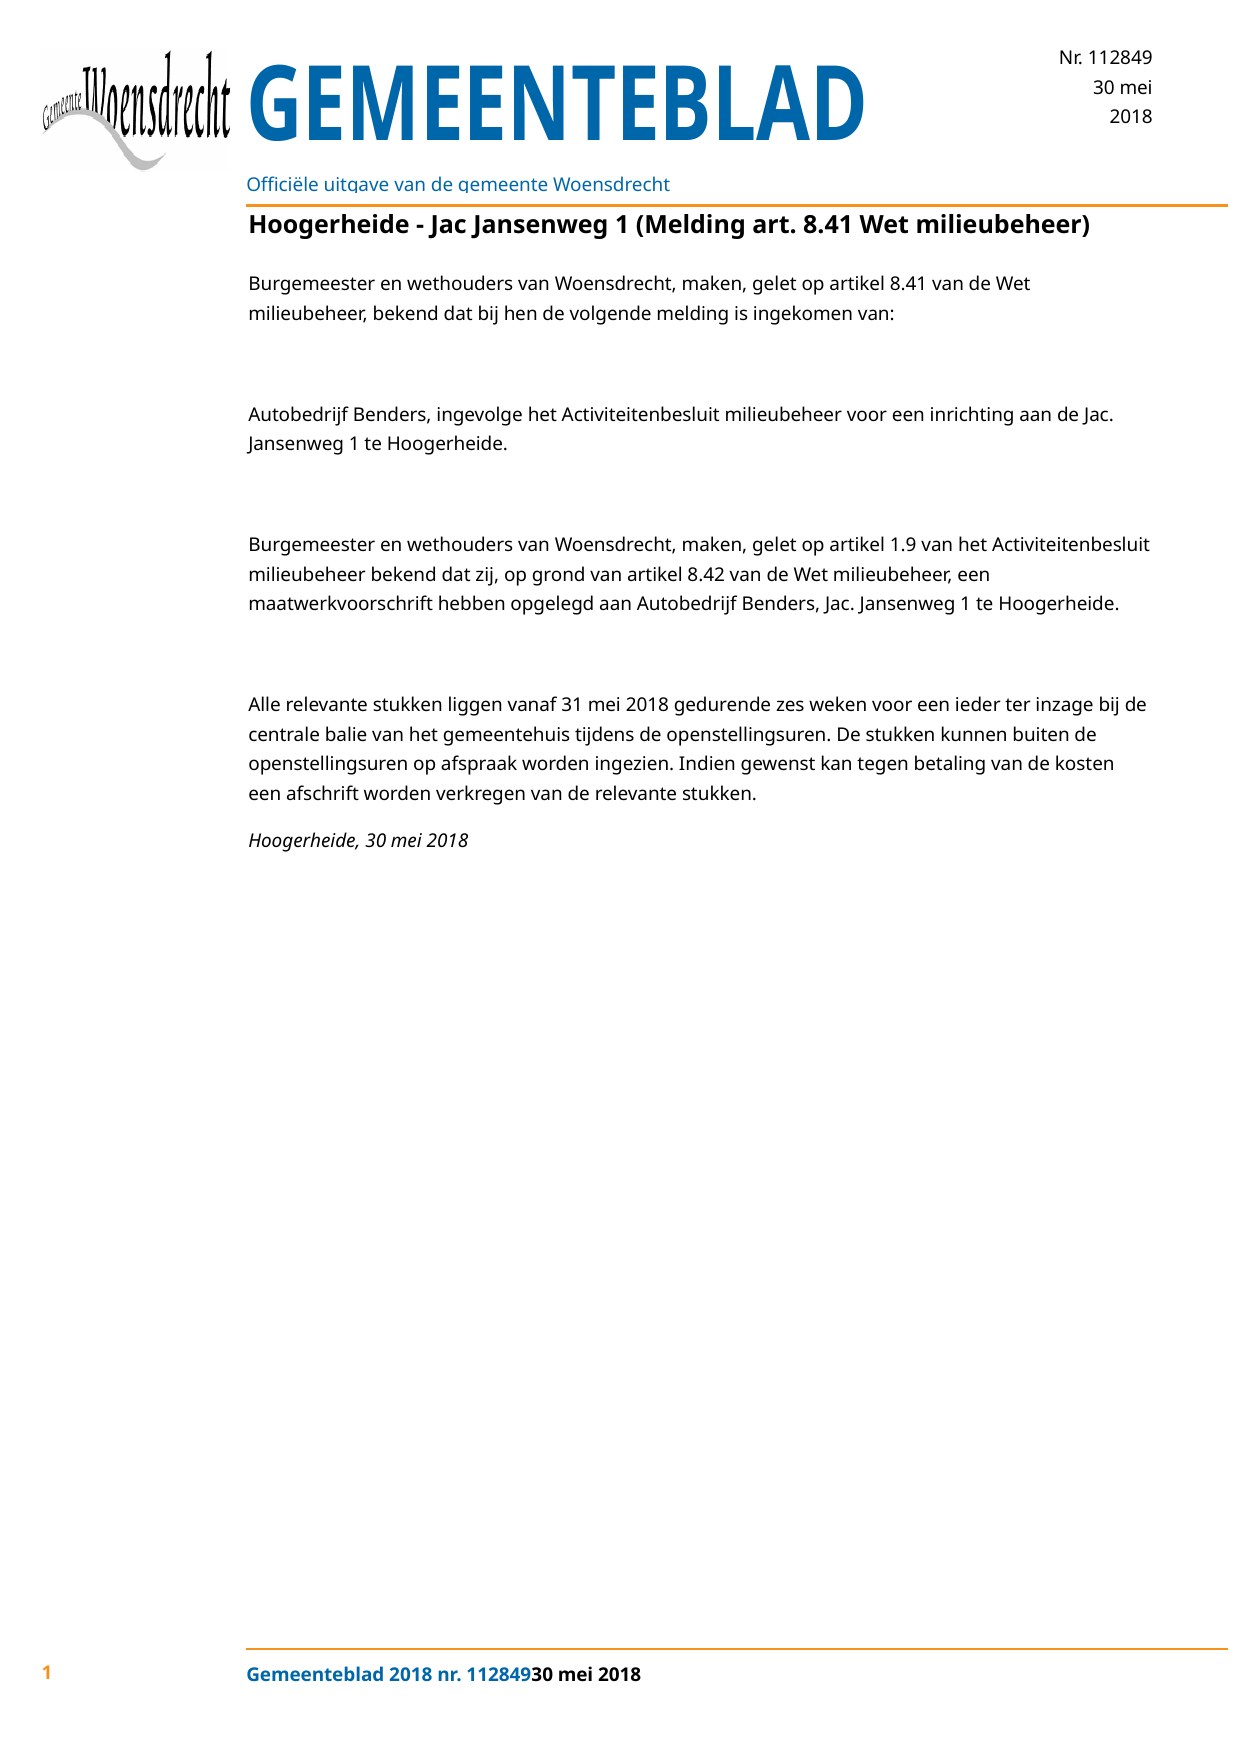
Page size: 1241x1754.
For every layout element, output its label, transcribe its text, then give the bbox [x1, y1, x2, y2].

text Burgemeester en wethouders van Woensdrecht, maken, gelet op artikel 1.9 van het Activiteitenbesluit milieubeheer bekend dat zij, op grond van artikel 8.42 van de Wet milieubeheer, een maatwerkvoorschrift hebben opgelegd aan Autobedrijf Benders, Jac. Jansenweg 1 te Hoogerheide. [248, 531, 1152, 616]
text Hoogerheide - Jac Jansenweg 1 (Melding art. 8.41 Wet milieubeheer) [248, 207, 1152, 241]
text Alle relevante stukken liggen vanaf 31 mei 2018 gedurende zes weken voor een ieder ter inzage bij de centrale balie van het gemeentehuis tijdens de openstellingsuren. De stukken kunnen buiten de openstellingsuren op afspraak worden ingezien. Indien gewenst kan tegen betaling van de kosten een afschrift worden verkregen van de relevante stukken. [248, 691, 1152, 806]
text Burgemeester en wethouders van Woensdrecht, maken, gelet op artikel 8.41 van de Wet milieubeheer, bekend dat bij hen de volgende melding is ingekomen van: [248, 270, 1152, 326]
picture [41, 47, 231, 172]
text Hoogerheide, 30 mei 2018 [248, 828, 1152, 853]
text Autobedrijf Benders, ingevolge het Activiteitenbesluit milieubeheer voor een inrichting aan de Jac. Jansenweg 1 te Hoogerheide. [248, 401, 1152, 456]
